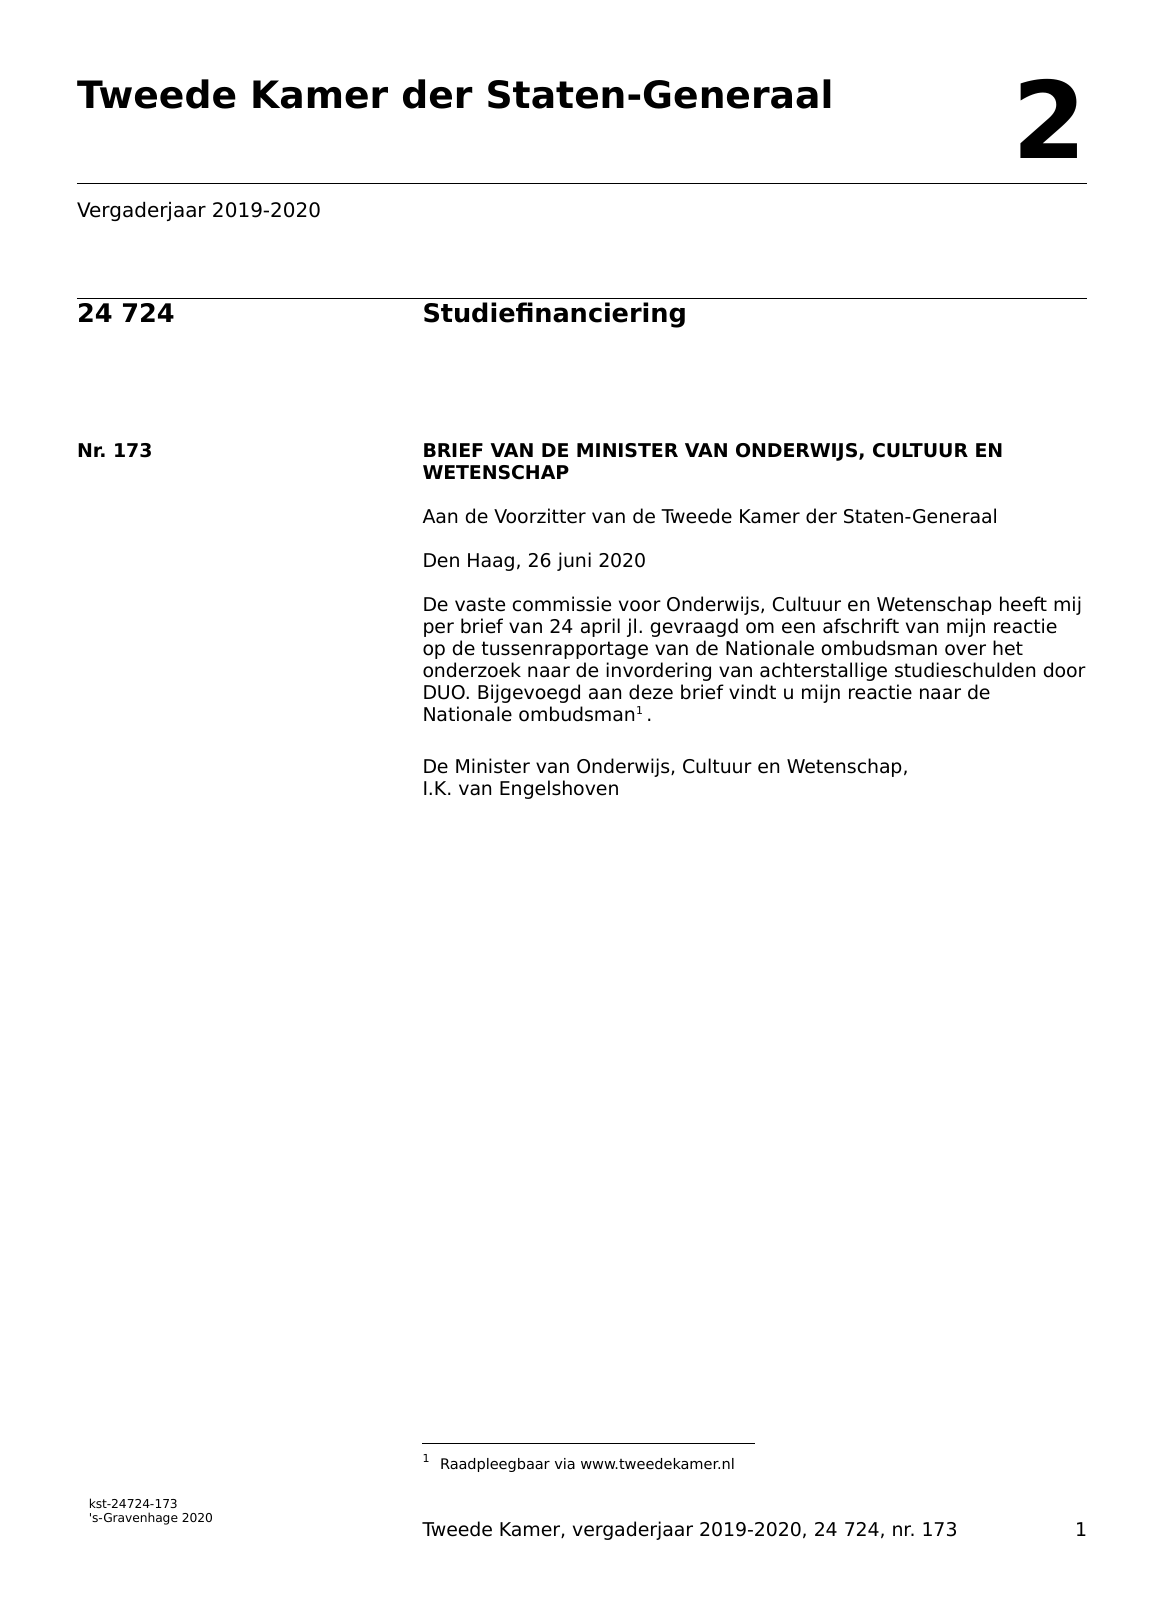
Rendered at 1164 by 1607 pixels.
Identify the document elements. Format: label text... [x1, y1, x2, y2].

text Raadpleegbaar via www.tweedekamer.nl [422, 1452, 1087, 1474]
subtitle 24 724 Studiefinanciering [77, 299, 1087, 329]
text Den Haag, 26 juni 2020 [422, 550, 1087, 572]
table_cell Vergaderjaar 2019-2020 [77, 184, 1087, 298]
text De vaste commissie voor Onderwijs, Cultuur en Wetenschap heeft mij per brief van 24 april jl. gevraagd om een afschrift van mijn reactie op de tussenrapportage van de Nationale ombudsman over het onderzoek naar de invordering van achterstallige studieschulden door DUO. Bijgevoegd aan deze brief vindt u mijn reactie naar de Nationale ombudsman. [422, 594, 1087, 726]
table_header Tweede Kamer der Staten-Generaal [77, 59, 886, 183]
subtitle Nr. 173 BRIEF VAN DE MINISTER VAN ONDERWIJS, CULTUUR EN WETENSCHAP [77, 440, 1087, 484]
table_header 2 [886, 59, 1087, 183]
text 's-Gravenhage 2020 [88, 1511, 323, 1525]
text De Minister van Onderwijs, Cultuur en Wetenschap, I.K. van Engelshoven [422, 756, 1087, 800]
text Aan de Voorzitter van de Tweede Kamer der Staten-Generaal [422, 506, 1087, 528]
text kst-24724-173 [88, 1497, 323, 1511]
